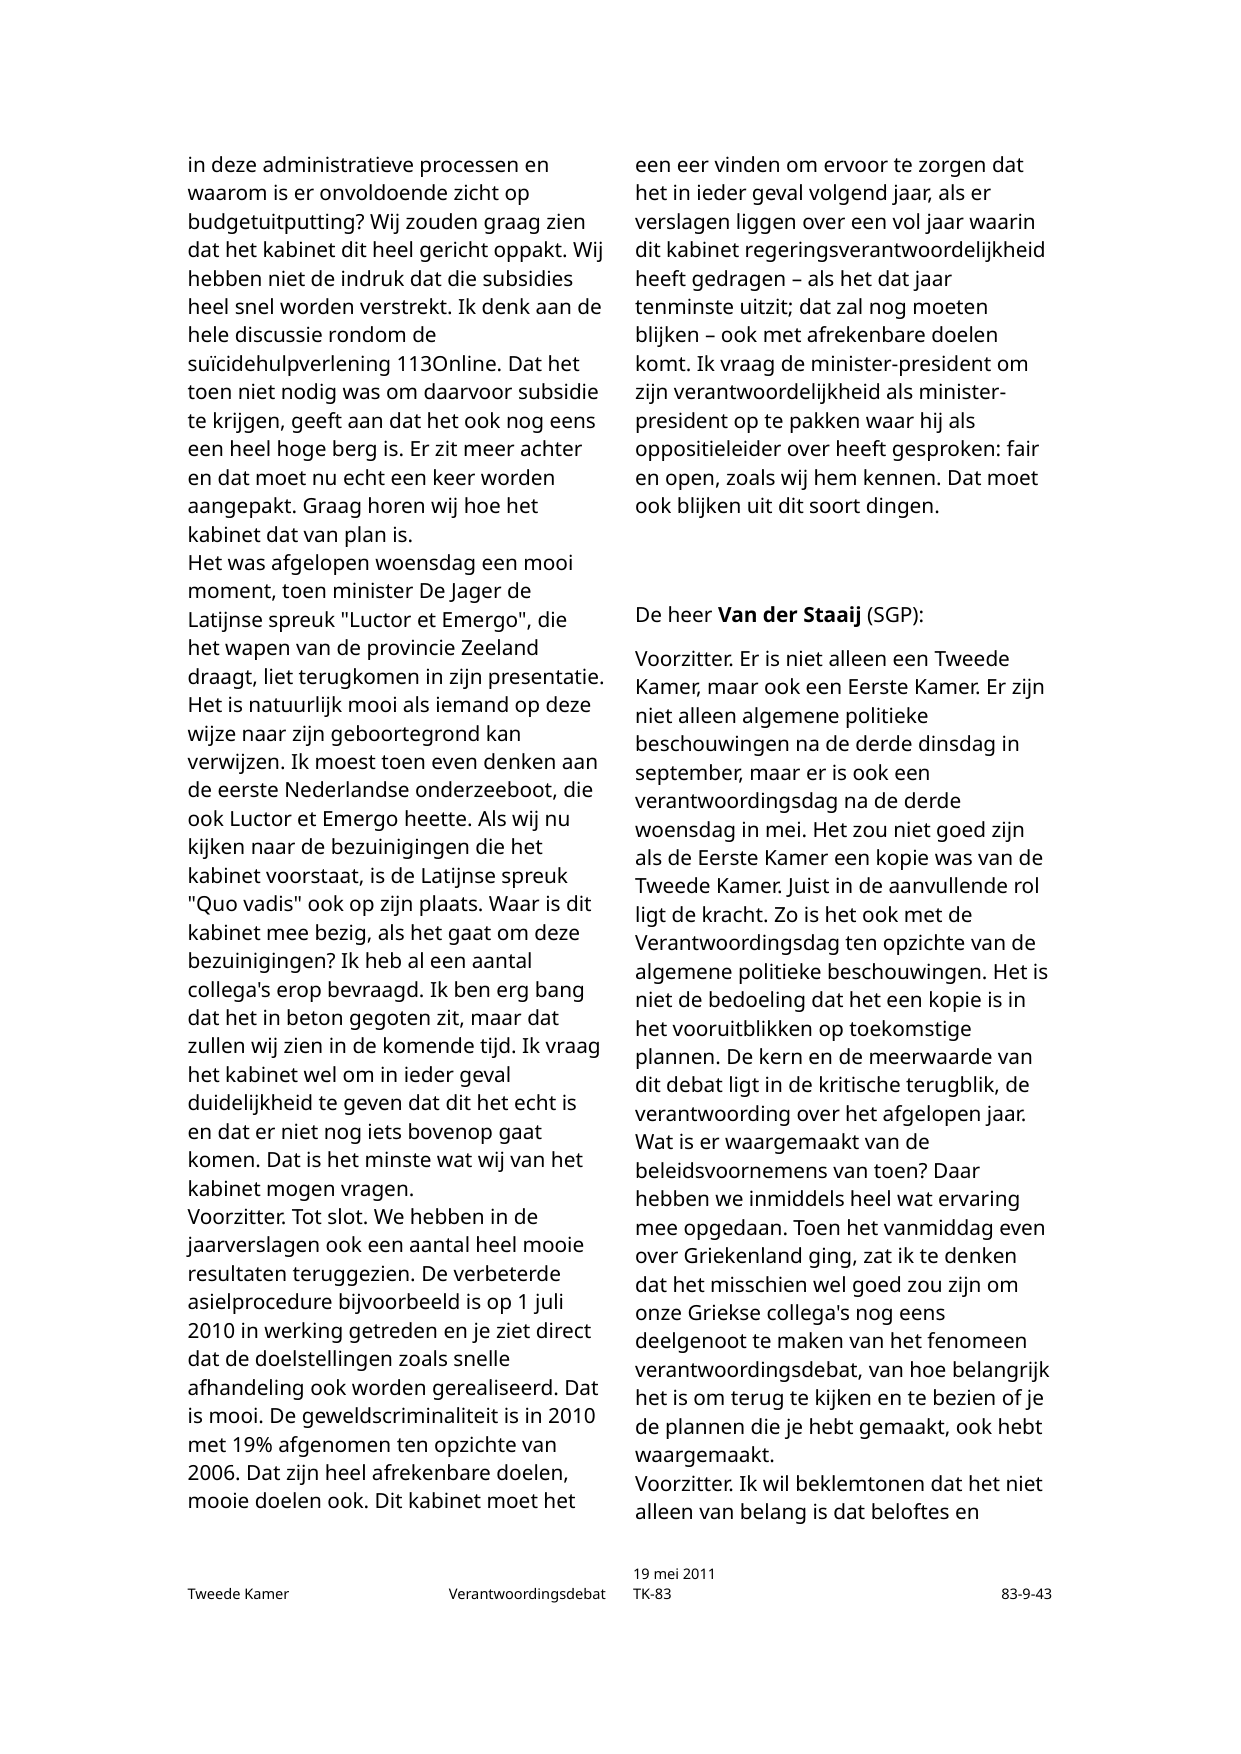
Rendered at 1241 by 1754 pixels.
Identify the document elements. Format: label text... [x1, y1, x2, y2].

text Voorzitter. Ik wil beklemtonen dat het niet alleen van belang is dat beloftes en [635, 1469, 1053, 1526]
text Het was afgelopen woensdag een mooi moment, toen minister De Jager de Latijnse spreuk "Luctor et Emergo", die het wapen van de provincie Zeeland draagt, liet terugkomen in zijn presentatie. Het is natuurlijk mooi als iemand op deze wijze naar zijn geboortegrond kan verwijzen. Ik moest toen even denken aan de eerste Nederlandse onderzeeboot, die ook Luctor et Emergo heette. Als wij nu kijken naar de bezuinigingen die het kabinet voorstaat, is de Latijnse spreuk "Quo vadis" ook op zijn plaats. Waar is dit kabinet mee bezig, als het gaat om deze bezuinigingen? Ik heb al een aantal collega's erop bevraagd. Ik ben erg bang dat het in beton gegoten zit, maar dat zullen wij zien in de komende tijd. Ik vraag het kabinet wel om in ieder geval duidelijkheid te geven dat dit het echt is en dat er niet nog iets bovenop gaat komen. Dat is het minste wat wij van het kabinet mogen vragen. [187, 548, 605, 1202]
text in deze administratieve processen en waarom is er onvoldoende zicht op budgetuitputting? Wij zouden graag zien dat het kabinet dit heel gericht oppakt. Wij hebben niet de indruk dat die subsidies heel snel worden verstrekt. Ik denk aan de hele discussie rondom de suïcidehulpverlening 113Online. Dat het toen niet nodig was om daarvoor subsidie te krijgen, geeft aan dat het ook nog eens een heel hoge berg is. Er zit meer achter en dat moet nu echt een keer worden aangepakt. Graag horen wij hoe het kabinet dat van plan is. [187, 150, 605, 548]
text een eer vinden om ervoor te zorgen dat het in ieder geval volgend jaar, als er verslagen liggen over een vol jaar waarin dit kabinet regeringsverantwoordelijkheid heeft gedragen – als het dat jaar tenminste uitzit; dat zal nog moeten blijken – ook met afrekenbare doelen komt. Ik vraag de minister-president om zijn verantwoordelijkheid als minister-president op te pakken waar hij als oppositieleider over heeft gesproken: fair en open, zoals wij hem kennen. Dat moet ook blijken uit dit soort dingen. [635, 150, 1053, 520]
text  [635, 550, 1053, 578]
text De heer Van der Staaij (SGP): [635, 601, 1053, 629]
text Voorzitter. Tot slot. We hebben in de jaarverslagen ook een aantal heel mooie resultaten teruggezien. De verbeterde asielprocedure bijvoorbeeld is op 1 juli 2010 in werking getreden en je ziet direct dat de doelstellingen zoals snelle afhandeling ook worden gerealiseerd. Dat is mooi. De geweldscriminaliteit is in 2010 met 19% afgenomen ten opzichte van 2006. Dat zijn heel afrekenbare doelen, mooie doelen ook. Dit kabinet moet het [187, 1202, 605, 1515]
text Voorzitter. Er is niet alleen een Tweede Kamer, maar ook een Eerste Kamer. Er zijn niet alleen algemene politieke beschouwingen na de derde dinsdag in september, maar er is ook een verantwoordingsdag na de derde woensdag in mei. Het zou niet goed zijn als de Eerste Kamer een kopie was van de Tweede Kamer. Juist in de aanvullende rol ligt de kracht. Zo is het ook met de Verantwoordingsdag ten opzichte van de algemene politieke beschouwingen. Het is niet de bedoeling dat het een kopie is in het vooruitblikken op toekomstige plannen. De kern en de meerwaarde van dit debat ligt in de kritische terugblik, de verantwoording over het afgelopen jaar. Wat is er waargemaakt van de beleidsvoornemens van toen? Daar hebben we inmiddels heel wat ervaring mee opgedaan. Toen het vanmiddag even over Griekenland ging, zat ik te denken dat het misschien wel goed zou zijn om onze Griekse collega's nog eens deelgenoot te maken van het fenomeen verantwoordingsdebat, van hoe belangrijk het is om terug te kijken en te bezien of je de plannen die je hebt gemaakt, ook hebt waargemaakt. [635, 644, 1053, 1469]
